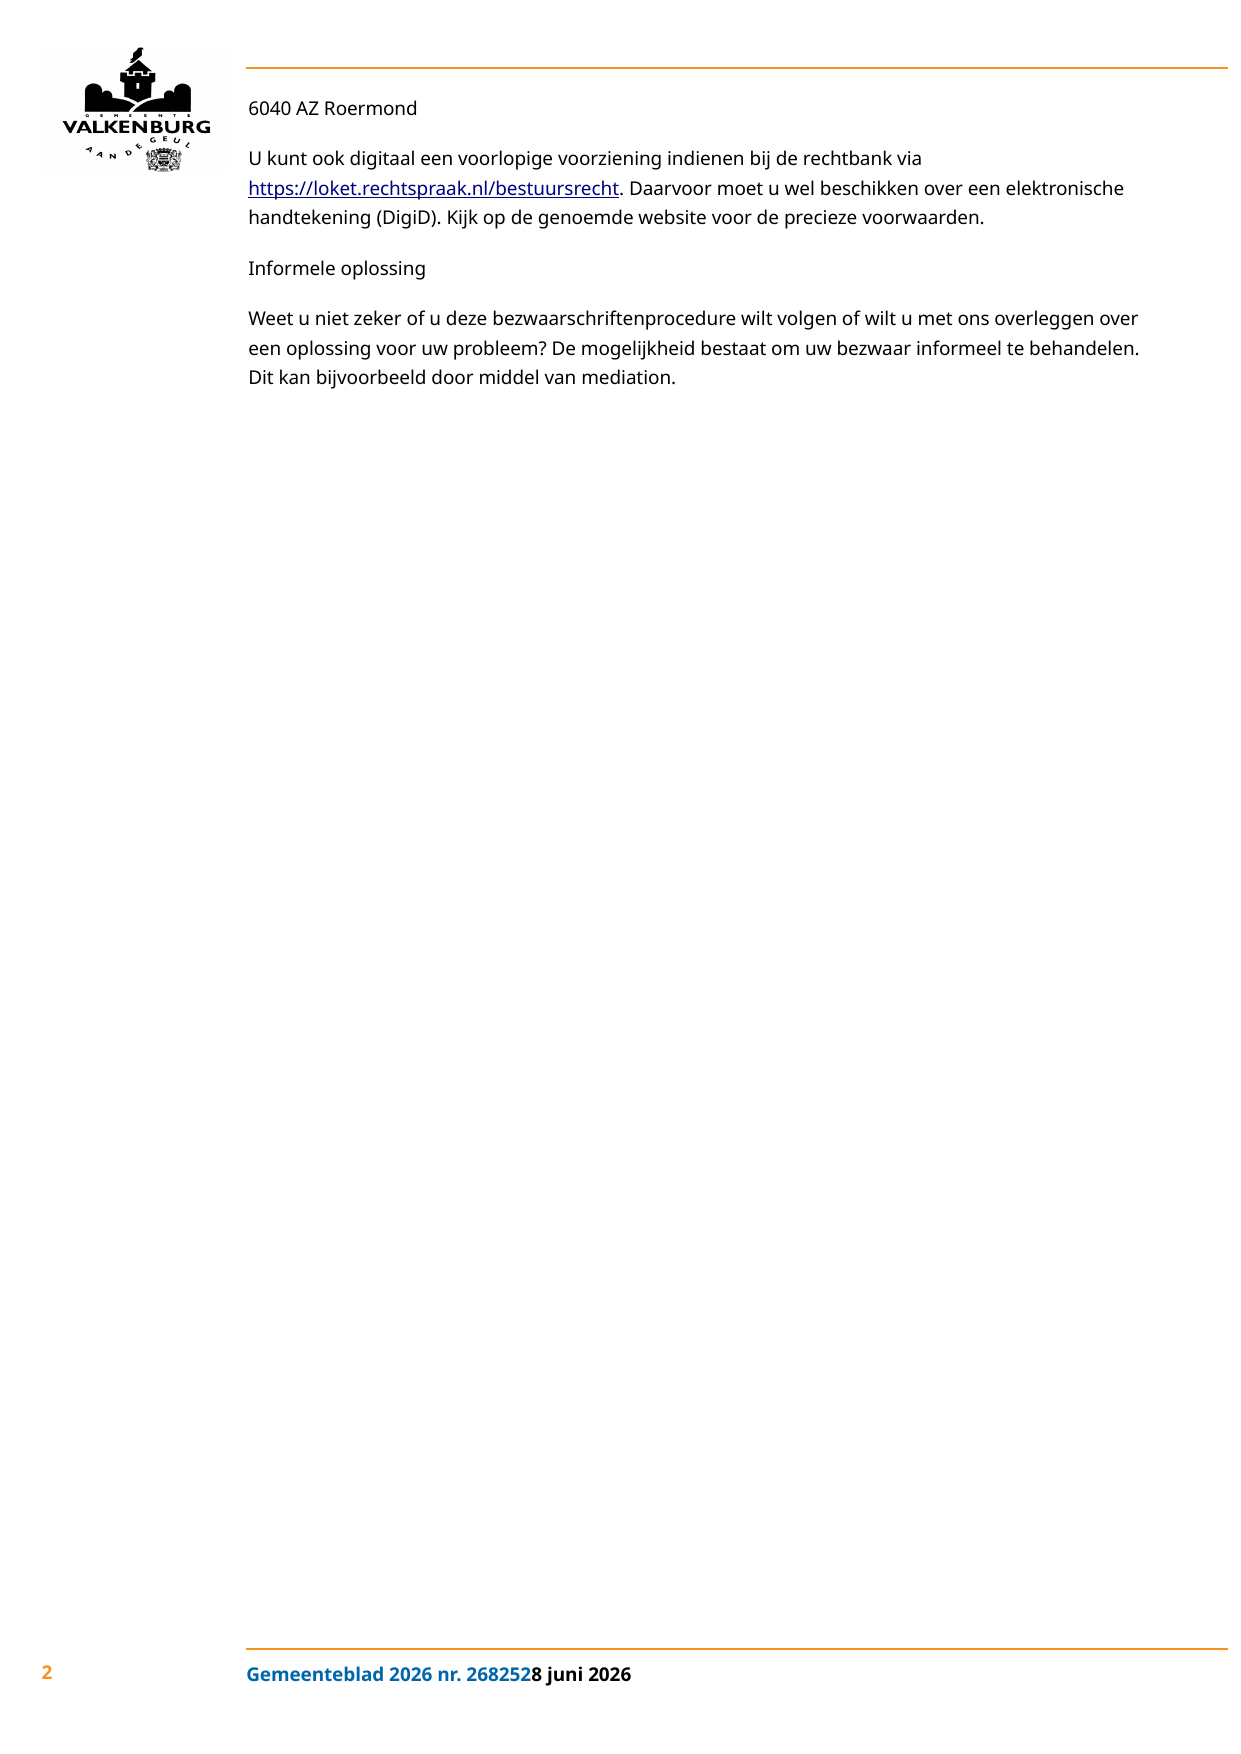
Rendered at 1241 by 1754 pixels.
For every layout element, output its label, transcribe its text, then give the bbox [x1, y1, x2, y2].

text 6040 AZ Roermond [248, 95, 1152, 121]
text U kunt ook digitaal een voorlopige voorziening indienen bij de rechtbank via https://loket.rechtspraak.nl/bestuursrecht. Daarvoor moet u wel beschikken over een elektronische handtekening (DigiD). Kijk op de genoemde website voor de precieze voorwaarden. [248, 145, 1152, 230]
text Weet u niet zeker of u deze bezwaarschriftenprocedure wilt volgen of wilt u met ons overleggen over een oplossing voor uw probleem? De mogelijkheid bestaat om uw bezwaar informeel te behandelen. Dit kan bijvoorbeeld door middel van mediation. [248, 305, 1152, 390]
picture [41, 47, 231, 172]
text Informele oplossing [248, 255, 1152, 281]
